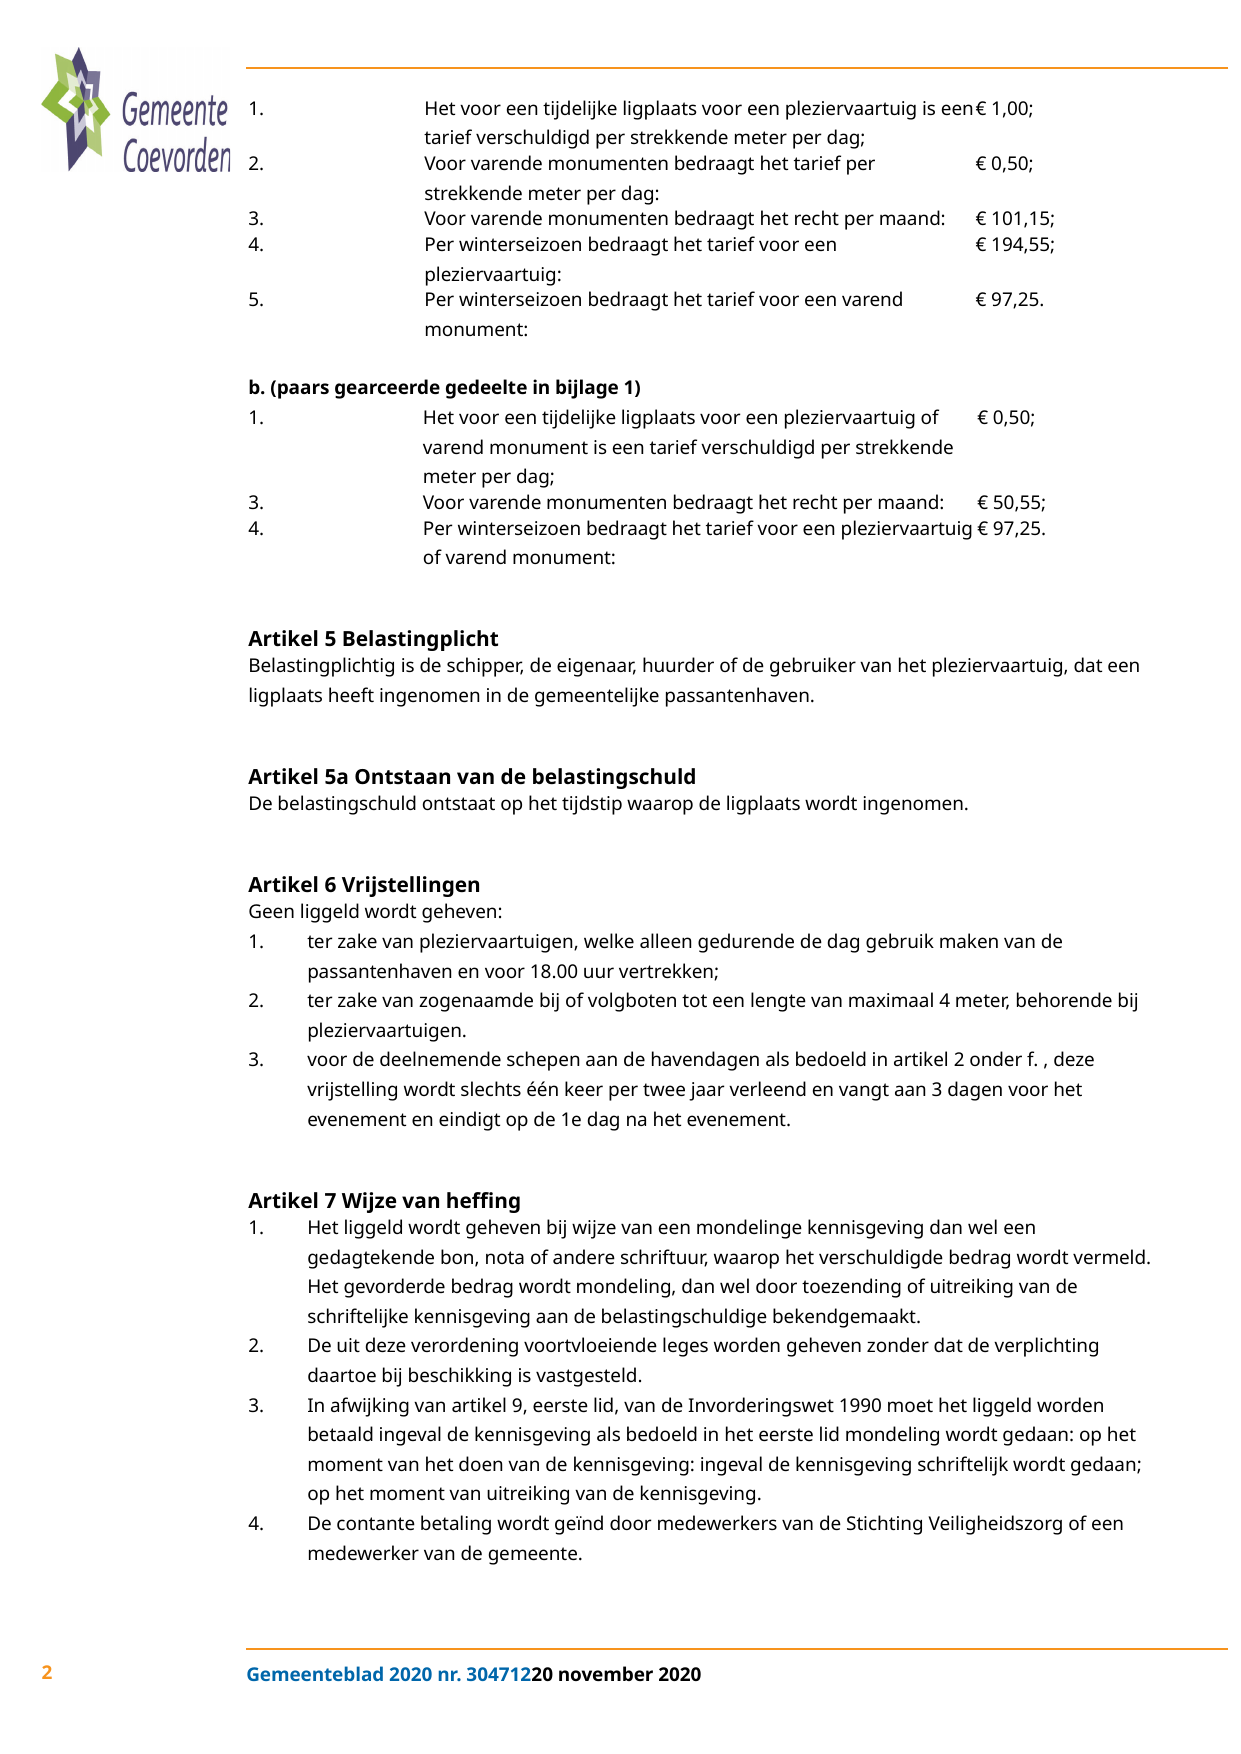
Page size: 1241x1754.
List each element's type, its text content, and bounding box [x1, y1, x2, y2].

text De belastingschuld ontstaat op het tijdstip waarop de ligplaats wordt ingenomen. [248, 790, 1152, 816]
table_cell 3. [248, 489, 423, 515]
text Artikel 5a Ontstaan van de belastingschuld [248, 762, 1152, 790]
picture [41, 47, 231, 172]
table_cell Voor varende monumenten bedraagt het recht per maand: [423, 489, 977, 515]
text Belastingplichtig is de schipper, de eigenaar, huurder of de gebruiker van het pleziervaartuig, dat een ligplaats heeft ingenomen in de gemeentelijke passantenhaven. [248, 652, 1152, 708]
table_cell 4. [248, 515, 423, 570]
list De uit deze verordening voortvloeiende leges worden geheven zonder dat de verplichting daartoe bij beschikking is vastgesteld. [248, 1333, 1152, 1388]
table_cell 5. [248, 286, 424, 342]
table_cell € 97,25. [975, 286, 1152, 342]
list In afwijking van artikel 9, eerste lid, van de Invorderingswet 1990 moet het liggeld worden betaald ingeval de kennisgeving als bedoeld in het eerste lid mondeling wordt gedaan: op het moment van het doen van de kennisgeving: ingeval de kennisgeving schriftelijk wordt gedaan; op het moment van uitreiking van de kennisgeving. [248, 1392, 1152, 1506]
table_cell € 50,55; [977, 489, 1152, 515]
list ter zake van pleziervaartuigen, welke alleen gedurende de dag gebruik maken van de passantenhaven en voor 18.00 uur vertrekken; [248, 928, 1152, 984]
list voor de deelnemende schepen aan de havendagen als bedoeld in artikel 2 onder f. , deze vrijstelling wordt slechts één keer per twee jaar verleend en vangt aan 3 dagen voor het evenement en eindigt op de 1e dag na het evenement. [248, 1047, 1152, 1132]
table_header Het voor een tijdelijke ligplaats voor een pleziervaartuig of varend monument is een tarief verschuldigd per strekkende meter per dag; [423, 404, 977, 489]
text b. (paars gearceerde gedeelte in bijlage 1) [248, 374, 1152, 400]
text Artikel 7 Wijze van heffing [248, 1186, 1152, 1214]
table_cell Per winterseizoen bedraagt het tarief voor een pleziervaartuig: [424, 231, 975, 286]
table_cell € 0,50; [975, 150, 1152, 205]
table_cell € 97,25. [977, 515, 1152, 570]
text Artikel 6 Vrijstellingen [248, 870, 1152, 899]
table_header € 1,00; [975, 95, 1152, 150]
table_cell € 194,55; [975, 231, 1152, 286]
table_header 1. [248, 404, 423, 489]
table_cell Voor varende monumenten bedraagt het tarief per strekkende meter per dag: [424, 150, 975, 205]
table_cell Voor varende monumenten bedraagt het recht per maand: [424, 205, 975, 231]
text Geen liggeld wordt geheven: [248, 899, 1152, 924]
text Artikel 5 Belastingplicht [248, 624, 1152, 652]
table_header € 0,50; [977, 404, 1152, 489]
table_header 1. [248, 95, 424, 150]
list De contante betaling wordt geïnd door medewerkers van de Stichting Veiligheidszorg of een medewerker van de gemeente. [248, 1510, 1152, 1565]
table_cell 4. [248, 231, 424, 286]
list Het liggeld wordt geheven bij wijze van een mondelinge kennisgeving dan wel een gedagtekende bon, nota of andere schriftuur, waarop het verschuldigde bedrag wordt vermeld. Het gevorderde bedrag wordt mondeling, dan wel door toezending of uitreiking van de schriftelijke kennisgeving aan de belastingschuldige bekendgemaakt. [248, 1214, 1152, 1329]
table_cell 3. [248, 205, 424, 231]
table_header Het voor een tijdelijke ligplaats voor een pleziervaartuig is een tarief verschuldigd per strekkende meter per dag; [424, 95, 975, 150]
table_cell 2. [248, 150, 424, 205]
table_cell Per winterseizoen bedraagt het tarief voor een varend monument: [424, 286, 975, 342]
table_cell Per winterseizoen bedraagt het tarief voor een pleziervaartuig of varend monument: [423, 515, 977, 570]
list ter zake van zogenaamde bij of volgboten tot een lengte van maximaal 4 meter, behorende bij pleziervaartuigen. [248, 987, 1152, 1043]
table_cell € 101,15; [975, 205, 1152, 231]
